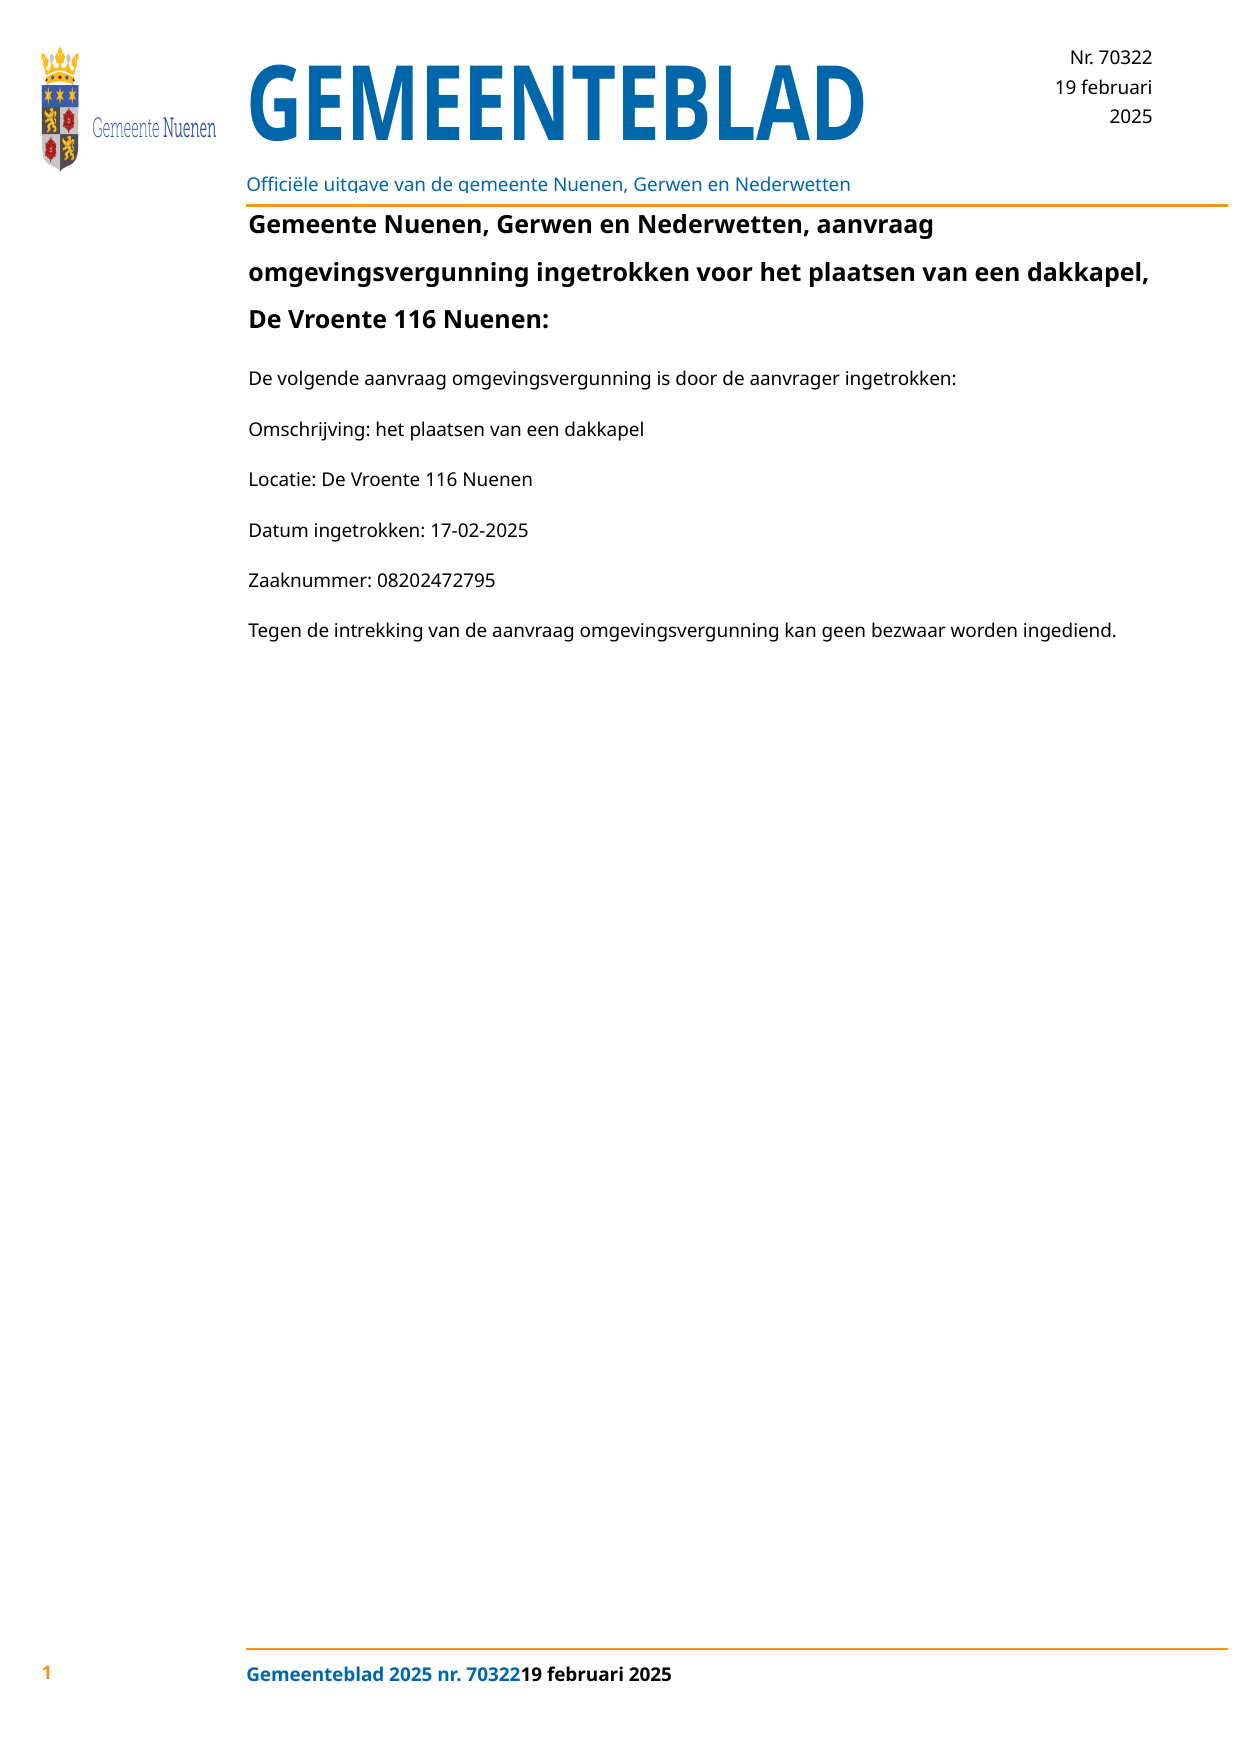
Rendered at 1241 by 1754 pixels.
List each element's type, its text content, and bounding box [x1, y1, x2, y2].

text Tegen de intrekking van de aanvraag omgevingsvergunning kan geen bezwaar worden ingediend. [248, 618, 1152, 643]
text Omschrijving: het plaatsen van een dakkapel [248, 416, 1152, 442]
text Locatie: De Vroente 116 Nuenen [248, 466, 1152, 492]
text De volgende aanvraag omgevingsvergunning is door de aanvrager ingetrokken: [248, 366, 1152, 391]
picture [41, 47, 231, 172]
text Zaaknummer: 08202472795 [248, 567, 1152, 593]
text Datum ingetrokken: 17-02-2025 [248, 517, 1152, 542]
text Gemeente Nuenen, Gerwen en Nederwetten, aanvraag omgevingsvergunning ingetrokken voor het plaatsen van een dakkapel, De Vroente 116 Nuenen: [248, 207, 1152, 336]
